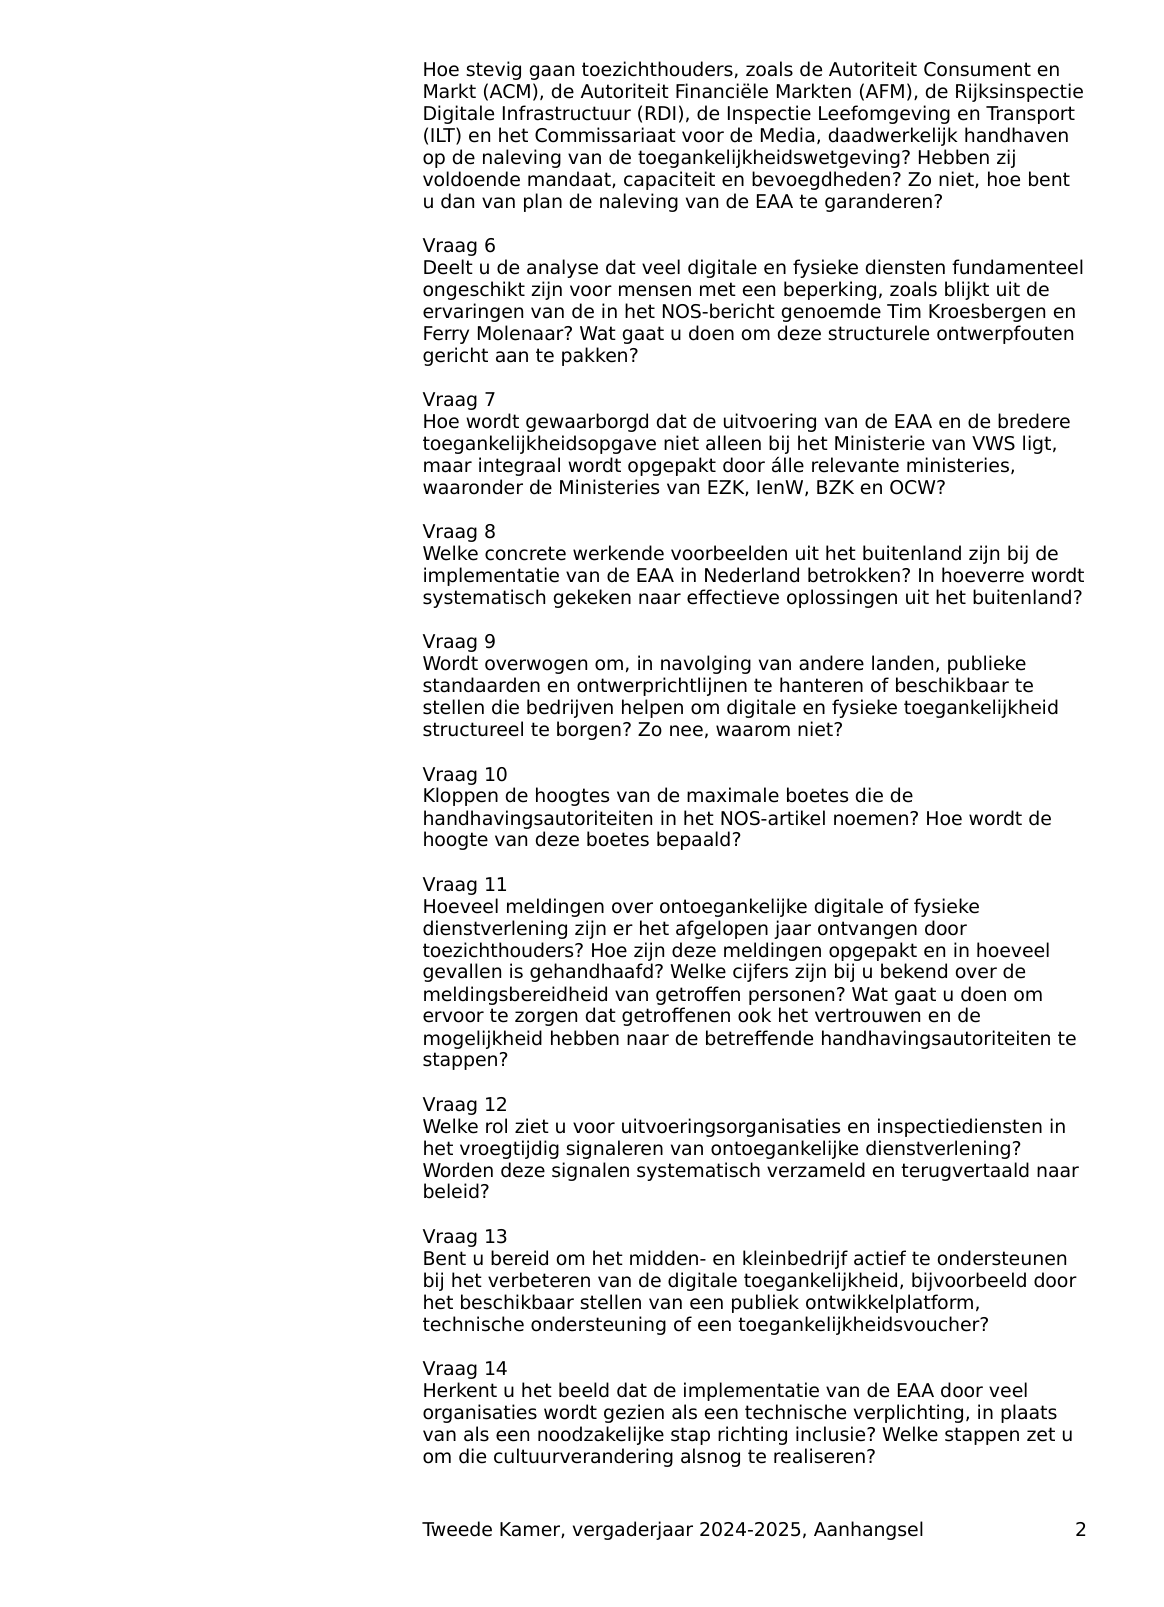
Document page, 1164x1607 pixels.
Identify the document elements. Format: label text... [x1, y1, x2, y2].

text Welke concrete werkende voorbeelden uit het buitenland zijn bij de implementatie van de EAA in Nederland betrokken? In hoeverre wordt systematisch gekeken naar effectieve oplossingen uit het buitenland? [422, 543, 1087, 609]
text Vraag 7 [422, 389, 1087, 411]
text Vraag 10 [422, 763, 1087, 785]
text Vraag 11 [422, 873, 1087, 896]
text Herkent u het beeld dat de implementatie van de EAA door veel organisaties wordt gezien als een technische verplichting, in plaats van als een noodzakelijke stap richting inclusie? Welke stappen zet u om die cultuurverandering alsnog te realiseren? [422, 1380, 1087, 1468]
text Vraag 13 [422, 1226, 1087, 1248]
text Vraag 8 [422, 521, 1087, 543]
text Kloppen de hoogtes van de maximale boetes die de handhavingsautoriteiten in het NOS-artikel noemen? Hoe wordt de hoogte van deze boetes bepaald? [422, 785, 1087, 851]
text Deelt u de analyse dat veel digitale en fysieke diensten fundamenteel ongeschikt zijn voor mensen met een beperking, zoals blijkt uit de ervaringen van de in het NOS-bericht genoemde Tim Kroesbergen en Ferry Molenaar? Wat gaat u doen om deze structurele ontwerpfouten gericht aan te pakken? [422, 257, 1087, 367]
text Vraag 12 [422, 1093, 1087, 1116]
text Vraag 14 [422, 1358, 1087, 1380]
text Vraag 9 [422, 631, 1087, 653]
text Vraag 6 [422, 235, 1087, 257]
text Welke rol ziet u voor uitvoeringsorganisaties en inspectiediensten in het vroegtijdig signaleren van ontoegankelijke dienstverlening? Worden deze signalen systematisch verzameld en terugvertaald naar beleid? [422, 1116, 1087, 1203]
text Bent u bereid om het midden- en kleinbedrijf actief te ondersteunen bij het verbeteren van de digitale toegankelijkheid, bijvoorbeeld door het beschikbaar stellen van een publiek ontwikkelplatform, technische ondersteuning of een toegankelijkheidsvoucher? [422, 1248, 1087, 1336]
text Hoe wordt gewaarborgd dat de uitvoering van de EAA en de bredere toegankelijkheidsopgave niet alleen bij het Ministerie van VWS ligt, maar integraal wordt opgepakt door álle relevante ministeries, waaronder de Ministeries van EZK, IenW, BZK en OCW? [422, 411, 1087, 499]
text Wordt overwogen om, in navolging van andere landen, publieke standaarden en ontwerprichtlijnen te hanteren of beschikbaar te stellen die bedrijven helpen om digitale en fysieke toegankelijkheid structureel te borgen? Zo nee, waarom niet? [422, 653, 1087, 741]
text Hoeveel meldingen over ontoegankelijke digitale of fysieke dienstverlening zijn er het afgelopen jaar ontvangen door toezichthouders? Hoe zijn deze meldingen opgepakt en in hoeveel gevallen is gehandhaafd? Welke cijfers zijn bij u bekend over de meldingsbereidheid van getroffen personen? Wat gaat u doen om ervoor te zorgen dat getroffenen ook het vertrouwen en de mogelijkheid hebben naar de betreffende handhavingsautoriteiten te stappen? [422, 896, 1087, 1071]
text Hoe stevig gaan toezichthouders, zoals de Autoriteit Consument en Markt (ACM), de Autoriteit Financiële Markten (AFM), de Rijksinspectie Digitale Infrastructuur (RDI), de Inspectie Leefomgeving en Transport (ILT) en het Commissariaat voor de Media, daadwerkelijk handhaven op de naleving van de toegankelijkheidswetgeving? Hebben zij voldoende mandaat, capaciteit en bevoegdheden? Zo niet, hoe bent u dan van plan de naleving van de EAA te garanderen? [422, 59, 1087, 213]
